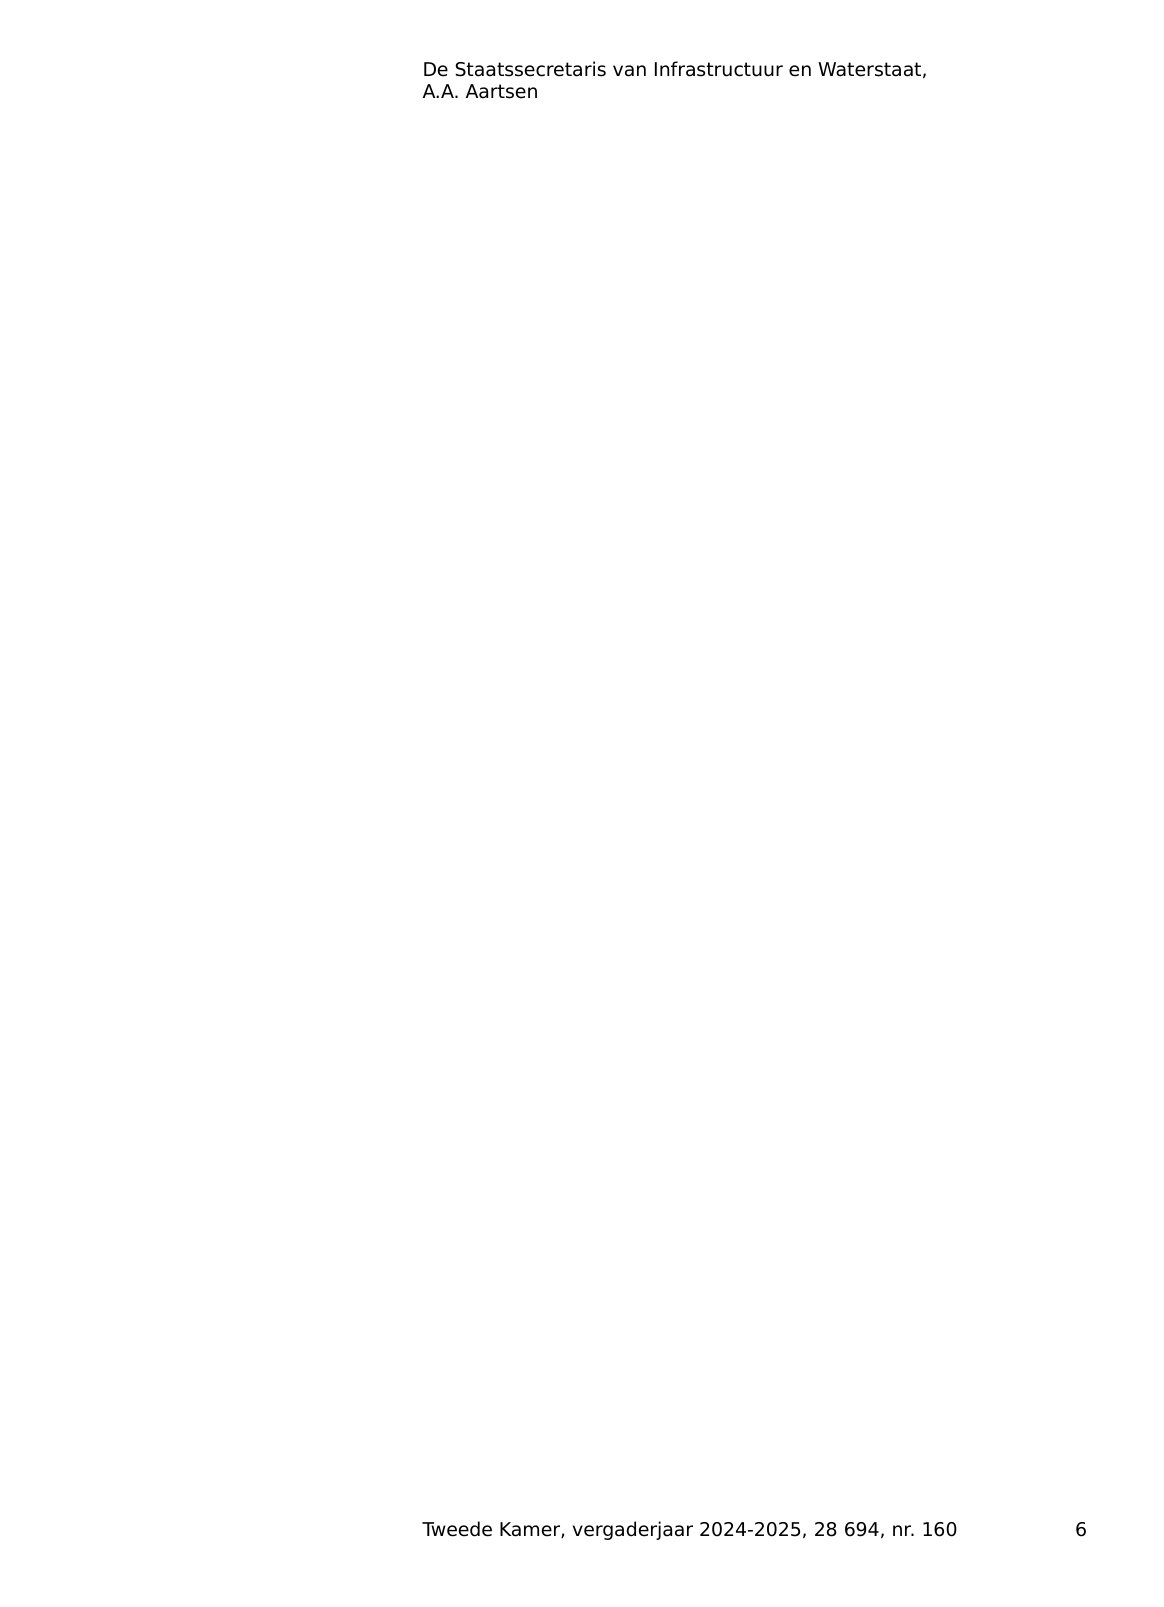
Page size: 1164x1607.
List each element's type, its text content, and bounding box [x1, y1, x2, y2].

text De Staatssecretaris van Infrastructuur en Waterstaat, A.A. Aartsen [422, 59, 1087, 103]
